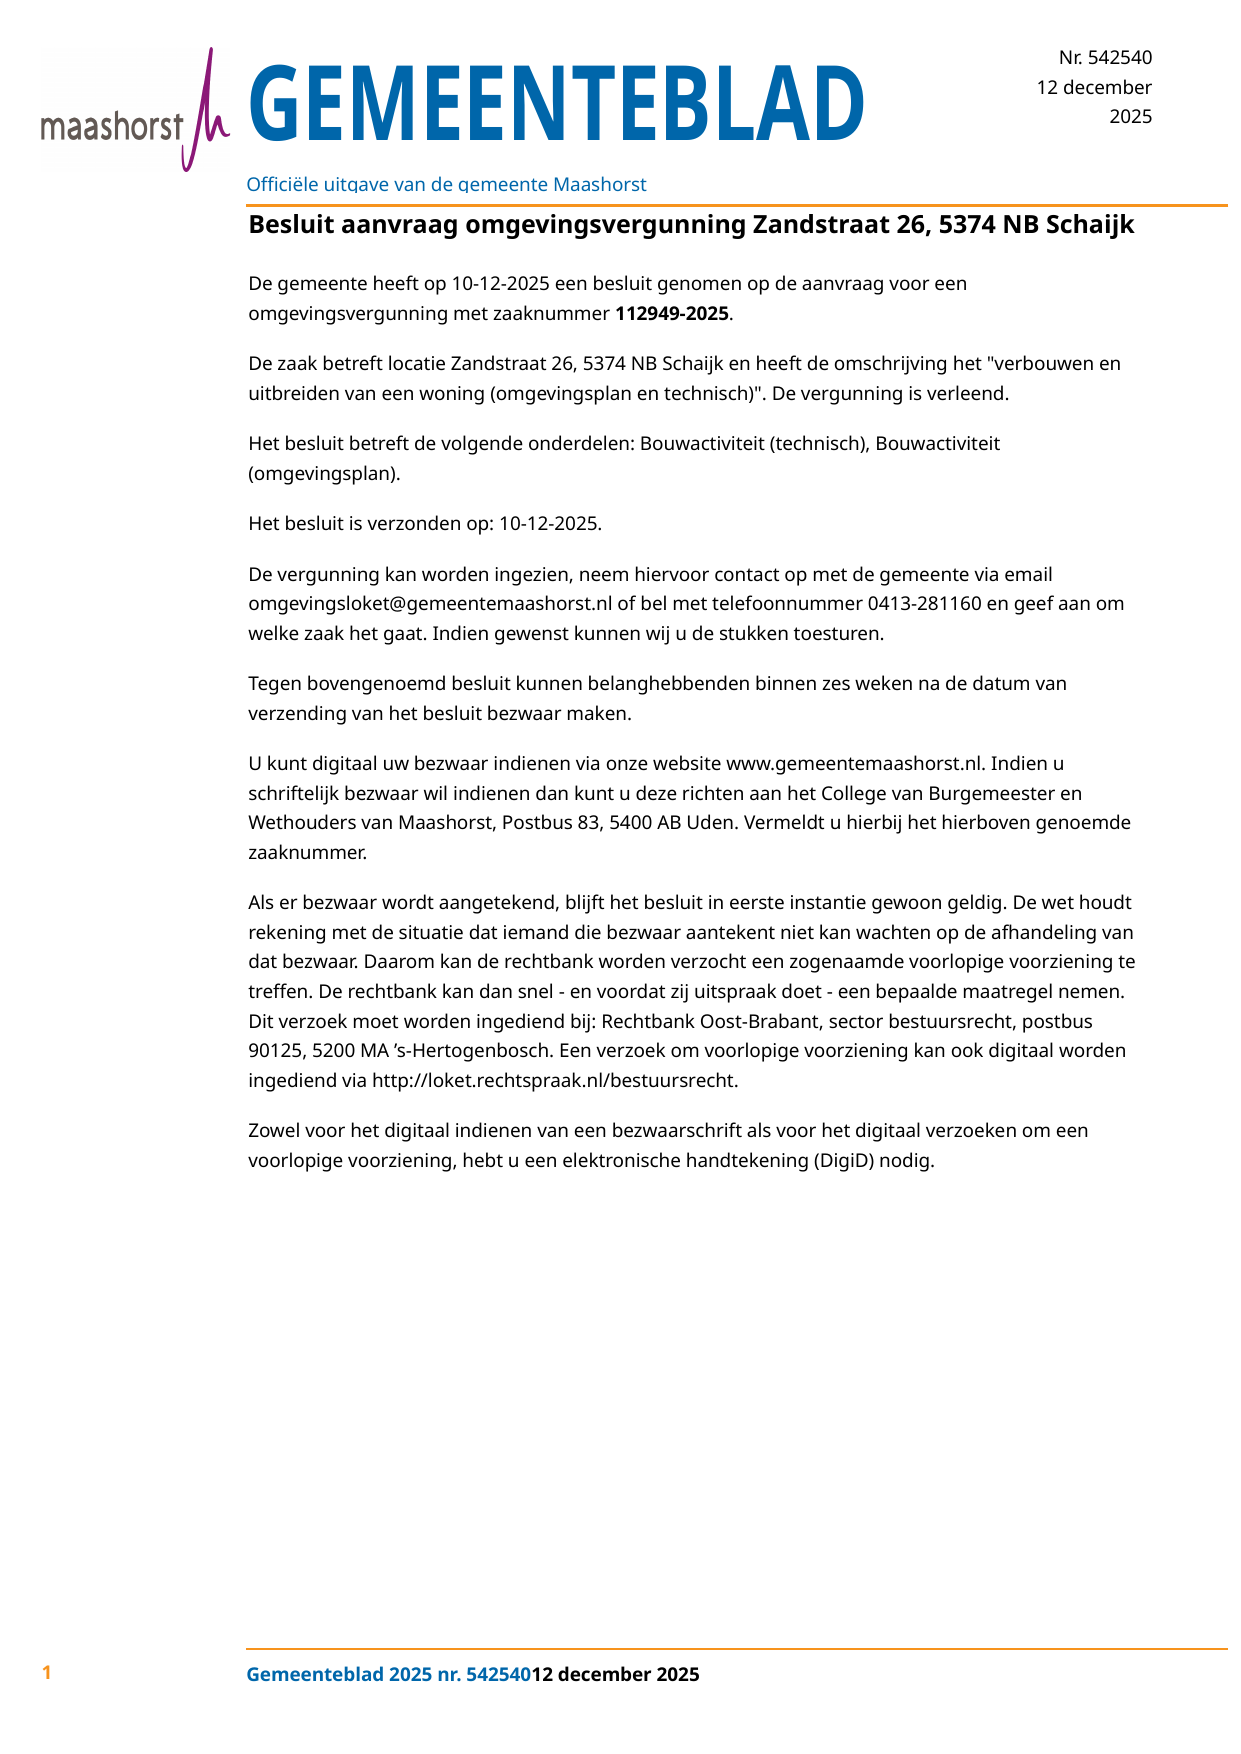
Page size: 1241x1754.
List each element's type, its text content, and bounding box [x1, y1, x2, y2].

text Als er bezwaar wordt aangetekend, blijft het besluit in eerste instantie gewoon geldig. De wet houdt rekening met de situatie dat iemand die bezwaar aantekent niet kan wachten op de afhandeling van dat bezwaar. Daarom kan de rechtbank worden verzocht een zogenaamde voorlopige voorziening te treffen. De rechtbank kan dan snel - en voordat zij uitspraak doet - een bepaalde maatregel nemen. Dit verzoek moet worden ingediend bij: Rechtbank Oost-Brabant, sector bestuursrecht, postbus 90125, 5200 MA ’s-Hertogenbosch. Een verzoek om voorlopige voorziening kan ook digitaal worden ingediend via http://loket.rechtspraak.nl/bestuursrecht. [248, 889, 1152, 1093]
text U kunt digitaal uw bezwaar indienen via onze website www.gemeentemaashorst.nl. Indien u schriftelijk bezwaar wil indienen dan kunt u deze richten aan het College van Burgemeester en Wethouders van Maashorst, Postbus 83, 5400 AB Uden. Vermeldt u hierbij het hierboven genoemde zaaknummer. [248, 750, 1152, 865]
text De vergunning kan worden ingezien, neem hiervoor contact op met de gemeente via email omgevingsloket@gemeentemaashorst.nl of bel met telefoonnummer 0413-281160 en geef aan om welke zaak het gaat. Indien gewenst kunnen wij u de stukken toesturen. [248, 561, 1152, 646]
text Tegen bovengenoemd besluit kunnen belanghebbenden binnen zes weken na de datum van verzending van het besluit bezwaar maken. [248, 670, 1152, 726]
text Het besluit is verzonden op: 10-12-2025. [248, 510, 1152, 536]
text De gemeente heeft op 10-12-2025 een besluit genomen op de aanvraag voor een omgevingsvergunning met zaaknummer 112949-2025. [248, 270, 1152, 326]
text Het besluit betreft de volgende onderdelen: Bouwactiviteit (technisch), Bouwactiviteit (omgevingsplan). [248, 430, 1152, 486]
text Zowel voor het digitaal indienen van een bezwaarschrift als voor het digitaal verzoeken om een voorlopige voorziening, hebt u een elektronische handtekening (DigiD) nodig. [248, 1117, 1152, 1173]
text De zaak betreft locatie Zandstraat 26, 5374 NB Schaijk en heeft de omschrijving het "verbouwen en uitbreiden van een woning (omgevingsplan en technisch)". De vergunning is verleend. [248, 350, 1152, 406]
text Besluit aanvraag omgevingsvergunning Zandstraat 26, 5374 NB Schaijk [248, 207, 1152, 241]
picture [41, 47, 231, 172]
